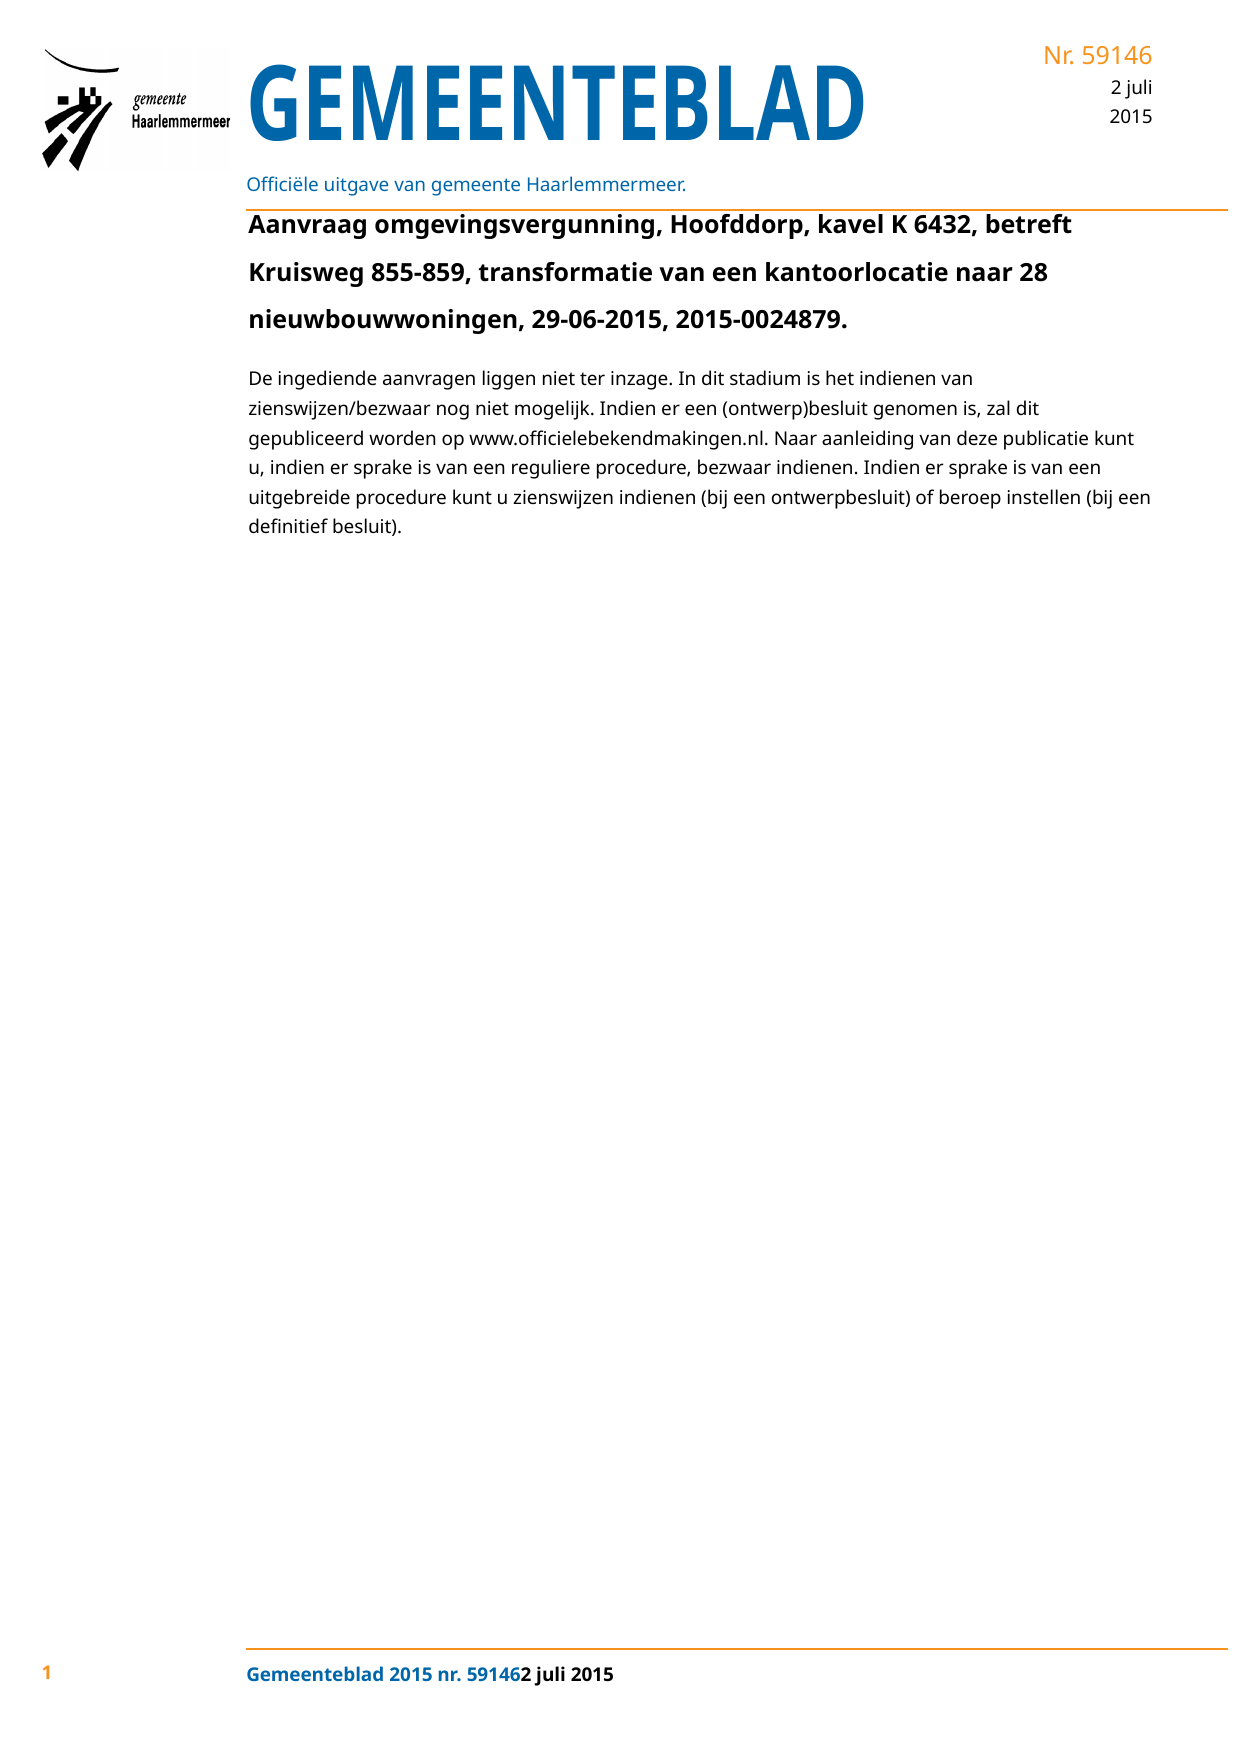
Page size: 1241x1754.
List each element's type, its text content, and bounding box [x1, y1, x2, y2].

text De ingediende aanvragen liggen niet ter inzage. In dit stadium is het indienen van zienswijzen/bezwaar nog niet mogelijk. Indien er een (ontwerp)besluit genomen is, zal dit gepubliceerd worden op www.officielebekendmakingen.nl. Naar aanleiding van deze publicatie kunt u, indien er sprake is van een reguliere procedure, bezwaar indienen. Indien er sprake is van een uitgebreide procedure kunt u zienswijzen indienen (bij een ontwerpbesluit) of beroep instellen (bij een definitief besluit). [248, 366, 1152, 539]
picture [41, 47, 231, 172]
text Aanvraag omgevingsvergunning, Hoofddorp, kavel K 6432, betreft Kruisweg 855-859, transformatie van een kantoorlocatie naar 28 nieuwbouwwoningen, 29-06-2015, 2015-0024879. [248, 211, 1152, 336]
